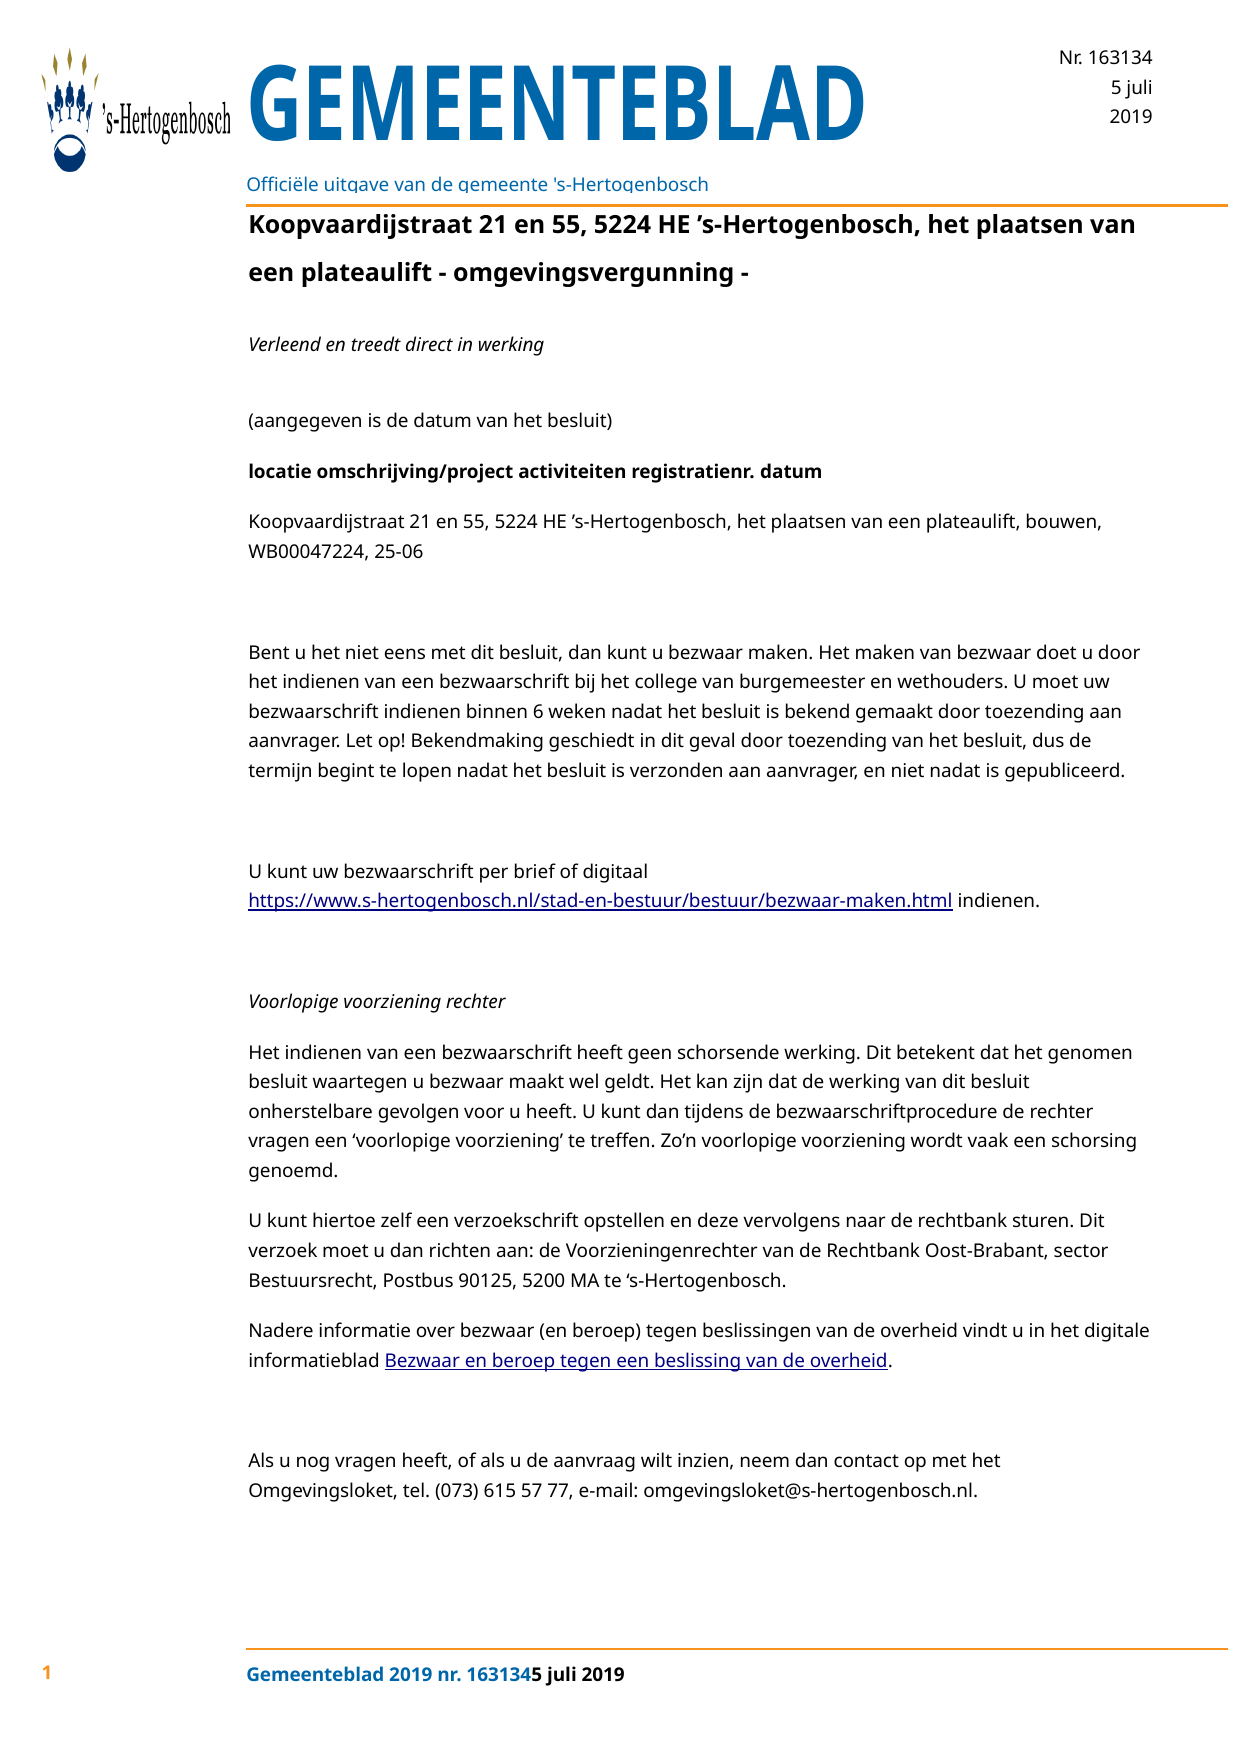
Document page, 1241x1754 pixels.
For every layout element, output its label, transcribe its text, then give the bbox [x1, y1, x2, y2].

text Koopvaardijstraat 21 en 55, 5224 HE ’s-Hertogenbosch, het plaatsen van een plateaulift - omgevingsvergunning - [248, 207, 1152, 288]
text Koopvaardijstraat 21 en 55, 5224 HE ’s-Hertogenbosch, het plaatsen van een plateaulift, bouwen, WB00047224, 25-06 [248, 508, 1152, 564]
text locatie omschrijving/project activiteiten registratienr. datum [248, 458, 1152, 484]
text Bent u het niet eens met dit besluit, dan kunt u bezwaar maken. Het maken van bezwaar doet u door het indienen van een bezwaarschrift bij het college van burgemeester en wethouders. U moet uw bezwaarschrift indienen binnen 6 weken nadat het besluit is bekend gemaakt door toezending aan aanvrager. Let op! Bekendmaking geschiedt in dit geval door toezending van het besluit, dus de termijn begint te lopen nadat het besluit is verzonden aan aanvrager, en niet nadat is gepubliceerd. [248, 639, 1152, 783]
text Nadere informatie over bezwaar (en beroep) tegen beslissingen van de overheid vindt u in het digitale informatieblad Bezwaar en beroep tegen een beslissing van de overheid. [248, 1317, 1152, 1372]
text U kunt hiertoe zelf een verzoekschrift opstellen en deze vervolgens naar de rechtbank sturen. Dit verzoek moet u dan richten aan: de Voorzieningenrechter van de Rechtbank Oost-Brabant, sector Bestuursrecht, Postbus 90125, 5200 MA te ‘s-Hertogenbosch. [248, 1208, 1152, 1292]
picture [41, 47, 231, 172]
text Het indienen van een bezwaarschrift heeft geen schorsende werking. Dit betekent dat het genomen besluit waartegen u bezwaar maakt wel geldt. Het kan zijn dat de werking van dit besluit onherstelbare gevolgen voor u heeft. U kunt dan tijdens de bezwaarschriftprocedure de rechter vragen een ‘voorlopige voorziening’ te treffen. Zo’n voorlopige voorziening wordt vaak een schorsing genoemd. [248, 1039, 1152, 1183]
text U kunt uw bezwaarschrift per brief of digitaal https://www.s-hertogenbosch.nl/stad-en-bestuur/bestuur/bezwaar-maken.html indienen. [248, 858, 1152, 913]
text (aangegeven is de datum van het besluit) [248, 408, 1152, 433]
text Als u nog vragen heeft, of als u de aanvraag wilt inzien, neem dan contact op met het Omgevingsloket, tel. (073) 615 57 77, e-mail: omgevingsloket@s-hertogenbosch.nl. [248, 1448, 1152, 1503]
text Voorlopige voorziening rechter [248, 988, 1152, 1014]
text Verleend en treedt direct in werking [248, 331, 1152, 357]
